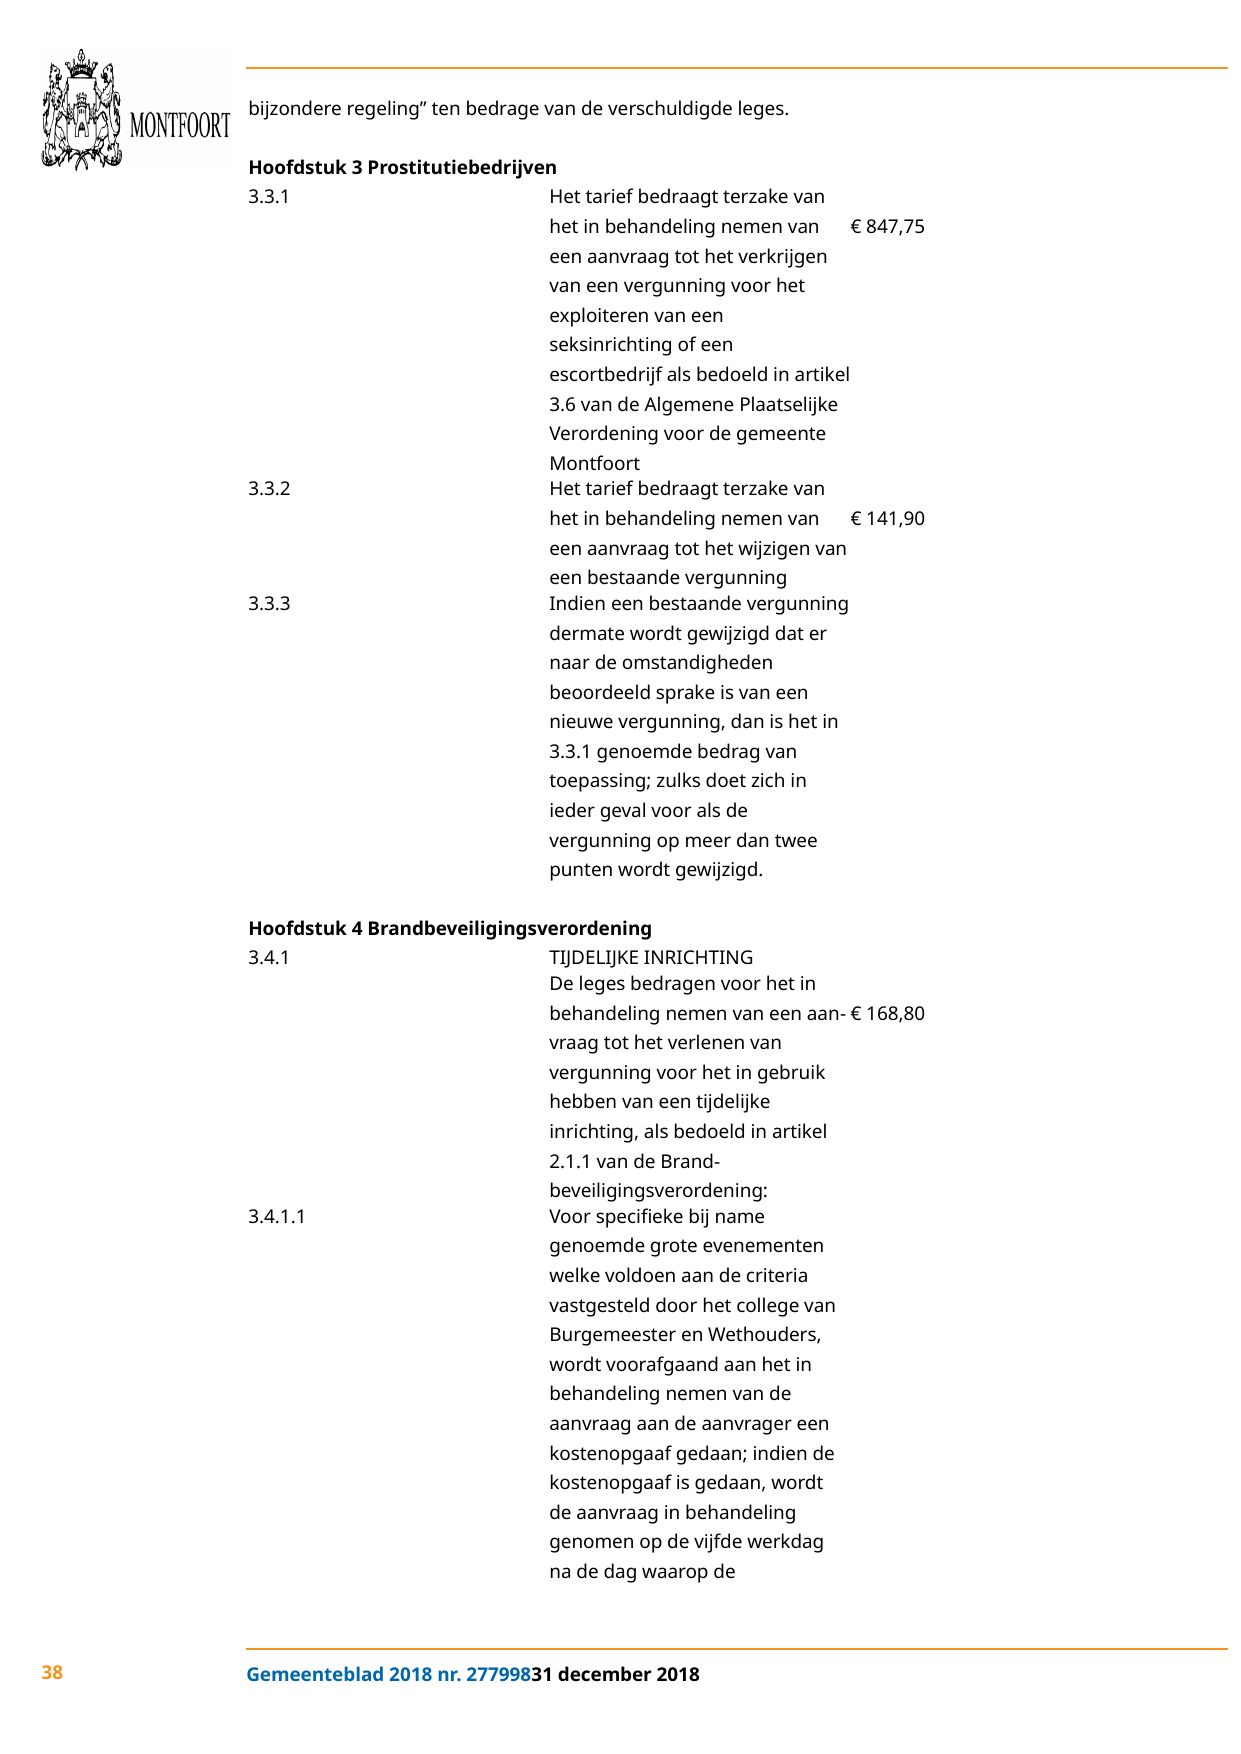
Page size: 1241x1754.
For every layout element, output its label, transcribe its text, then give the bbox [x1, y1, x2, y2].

table_cell 3.3.2 [248, 476, 549, 590]
table_cell De leges bedragen voor het in behandeling nemen van een aan­vraag tot het verlenen van vergunning voor het in gebruik hebben van een tijdelijke inrichting, als bedoeld in artikel 2.1.1 van de Brand­beveiligingsverordening: [549, 970, 850, 1203]
table_cell [850, 1203, 1152, 1584]
table_cell Indien een bestaande vergunning dermate wordt gewijzigd dat er naar de omstandigheden beoordeeld sprake is van een nieuwe vergunning, dan is het in 3.3.1 genoemde bedrag van toepassing; zulks doet zich in ieder geval voor als de vergunning op meer dan twee punten wordt gewijzigd. [549, 590, 850, 882]
text Hoofdstuk 4 Brandbeveiligingsverordening [248, 915, 1152, 941]
table_header TIJDELIJKE INRICHTING [549, 945, 850, 970]
table_cell Voor specifieke bij name genoemde grote evenementen welke voldoen aan de criteria vastgesteld door het college van Burgemeester en Wethouders, wordt voorafgaand aan het in behandeling nemen van de aanvraag aan de aanvrager een kostenopgaaf gedaan; indien de kostenopgaaf is gedaan, wordt de aanvraag in behandeling genomen op de vijfde werkdag na de dag waarop de [549, 1203, 850, 1584]
table_cell 3.3.3 [248, 590, 549, 882]
table_header Het tarief bedraagt terzake van het in behandeling nemen van een aanvraag tot het verkrijgen van een vergunning voor het exploiteren van een seksinrichting of een escortbedrijf als bedoeld in artikel 3.6 van de Algemene Plaatselijke Verordening voor de gemeente Montfoort [549, 184, 850, 476]
table_header [850, 945, 1152, 970]
table_header 3.4.1 [248, 945, 549, 970]
table_cell 3.4.1.1 [248, 1203, 549, 1584]
text bijzondere regeling” ten bedrage van de verschuldigde leges. [248, 95, 1152, 121]
table_cell [850, 590, 1152, 882]
table_cell Het tarief bedraagt terzake van het in behandeling nemen van een aanvraag tot het wijzigen van een bestaande vergunning [549, 476, 850, 590]
picture [41, 47, 231, 172]
table_header 3.3.1 [248, 184, 549, 476]
text Hoofdstuk 3 Prostitutiebedrijven [248, 154, 1152, 180]
table_cell [248, 970, 549, 1203]
table_header € 847,75 [850, 184, 1152, 476]
table_cell € 168,80 [850, 970, 1152, 1203]
table_cell € 141,90 [850, 476, 1152, 590]
